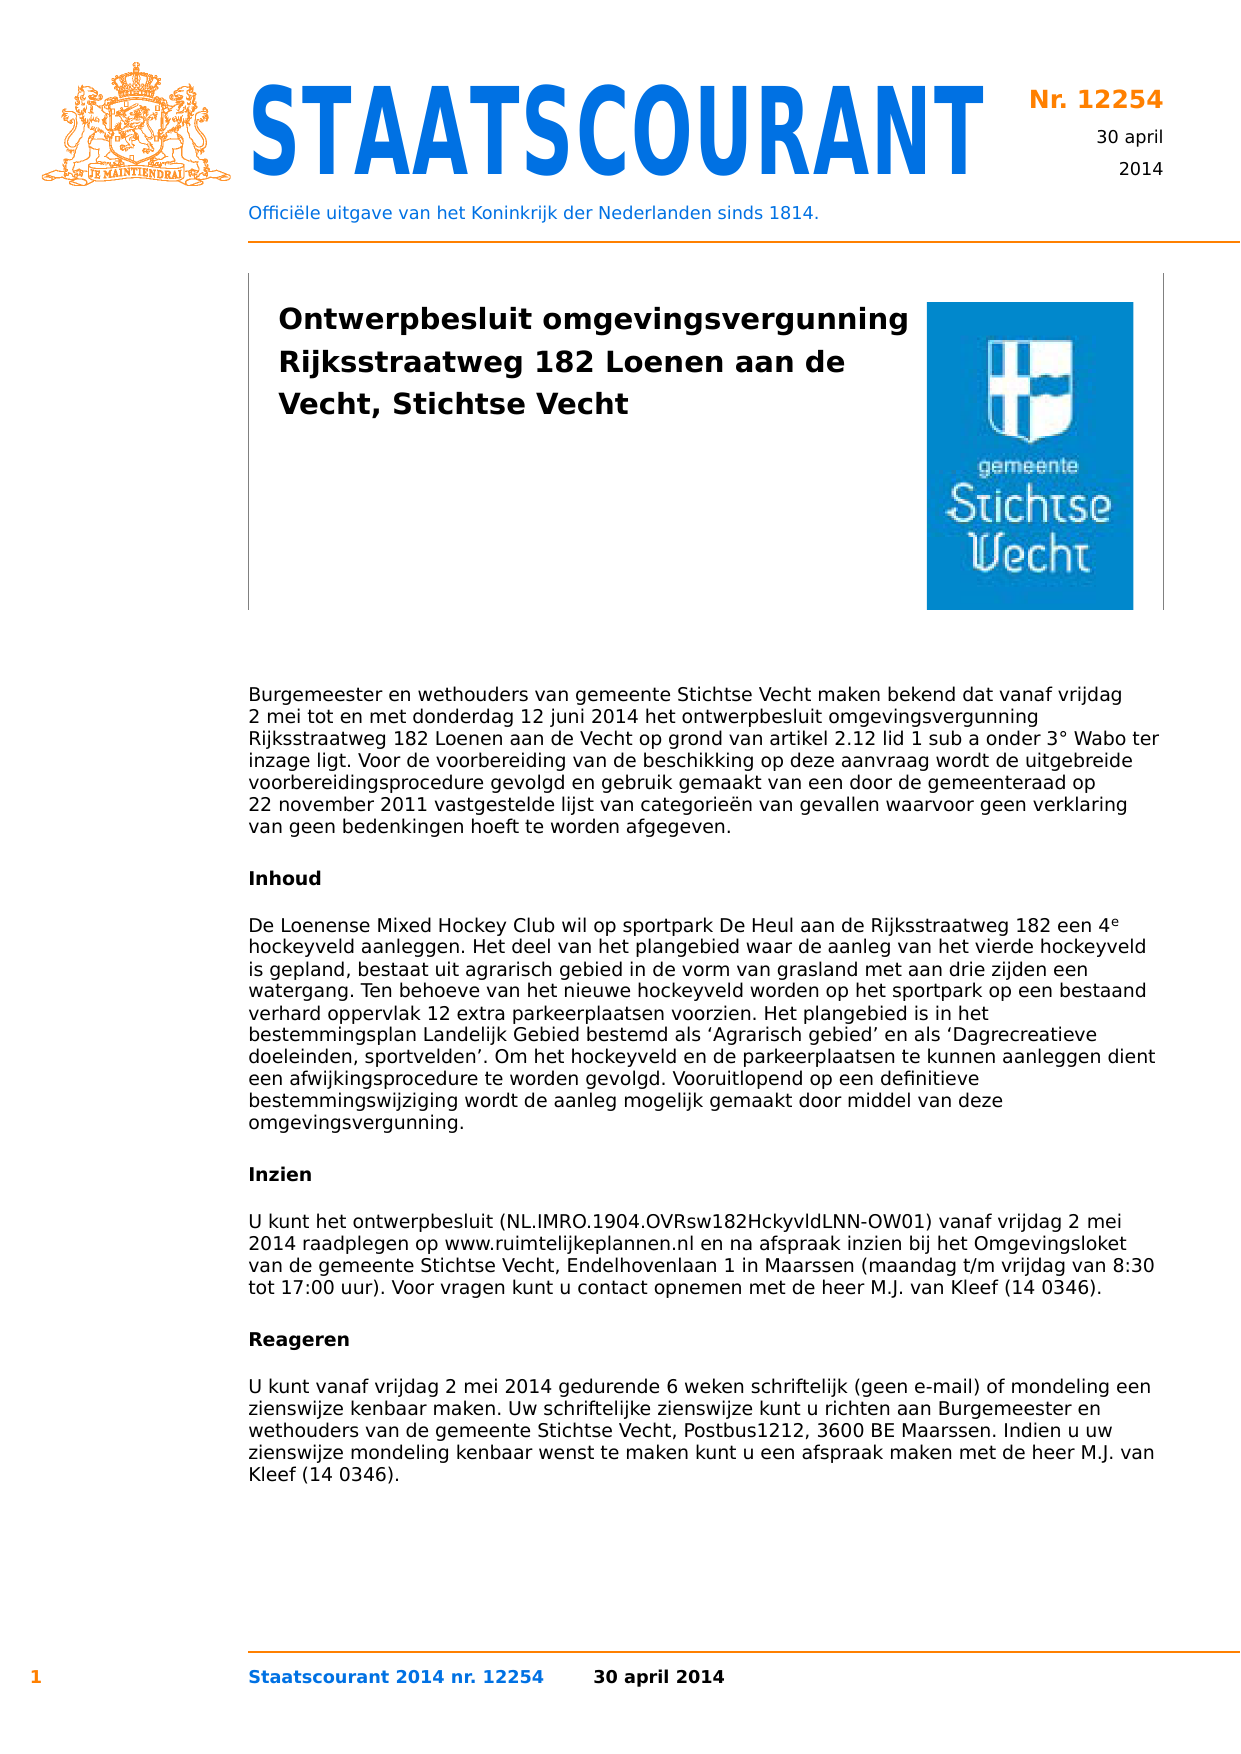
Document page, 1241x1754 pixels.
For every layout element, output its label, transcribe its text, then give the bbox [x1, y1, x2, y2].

picture [41, 62, 231, 186]
picture [926, 509, 930, 519]
picture [1012, 443, 1019, 452]
picture [978, 429, 985, 440]
text U kunt het ontwerpbesluit (NL.IMRO.1904.OVRsw182HckyvldLNN-OW01) vanaf vrijdag 2 mei 2014 raadplegen op www.ruimtelijkeplannen.nl en na afspraak inzien bij het Omgevingsloket van de gemeente Stichtse Vecht, Endelhovenlaan 1 in Maarssen (maandag t/m vrijdag van 8:30 tot 17:00 uur). Voor vragen kunt u contact opnemen met de heer M.J. van Kleef (14 0346). [248, 1211, 1163, 1299]
picture [974, 336, 1095, 482]
picture [961, 424, 970, 435]
picture [1029, 593, 1095, 603]
picture [1025, 529, 1031, 536]
table_cell Officiële uitgave van het Koninkrijk der Nederlanden sinds 1814. [248, 203, 1240, 241]
text Burgemeester en wethouders van gemeente Stichtse Vecht maken bekend dat vanaf vrijdag 2 mei tot en met donderdag 12 juni 2014 het ontwerpbesluit omgevingsvergunning Rijksstraatweg 182 Loenen aan de Vecht op grond van artikel 2.12 lid 1 sub a onder 3° Wabo ter inzage ligt. Voor de voorbereiding van de beschikking op deze aanvraag wordt de uitgebreide voorbereidingsprocedure gevolgd en gebruik gemaakt van een door de gemeenteraad op 22 november 2011 vastgestelde lijst van categorieën van gevallen waarvoor geen verklaring van geen bedenkingen hoeft te worden afgegeven. [248, 684, 1163, 837]
text U kunt vanaf vrijdag 2 mei 2014 gedurende 6 weken schriftelijk (geen e-mail) of mondeling een zienswijze kenbaar maken. Uw schriftelijke zienswijze kunt u richten aan Burgemeester en wethouders van de gemeente Stichtse Vecht, Postbus1212, 3600 BE Maarssen. Indien u uw zienswijze mondeling kenbaar wenst te maken kunt u een afspraak maken met de heer M.J. van Kleef (14 0346). [248, 1376, 1163, 1486]
picture [1078, 437, 1095, 452]
table_header Nr. 12254 [998, 62, 1240, 121]
table_header [25, 62, 248, 241]
table_cell 2014 [998, 153, 1240, 203]
text De Loenense Mixed Hockey Club wil op sportpark De Heul aan de Rijksstraatweg 182 een 4e hockeyveld aanleggen. Het deel van het plangebied waar de aanleg van het vierde hockeyveld is gepland, bestaat uit agrarisch gebied in de vorm van grasland met aan drie zijden een watergang. Ten behoeve van het nieuwe hockeyveld worden op het sportpark op een bestaand verhard oppervlak 12 extra parkeerplaatsen voorzien. Het plangebied is in het bestemmingsplan Landelijk Gebied bestemd als ‘Agrarisch gebied’ en als ‘Dagrecreatieve doeleinden, sportvelden’. Om het hockeyveld en de parkeerplaatsen te kunnen aanleggen dient een afwijkingsprocedure te worden gevolgd. Vooruitlopend op een definitieve bestemmingswijziging wordt de aanleg mogelijk gemaakt door middel van deze omgevingsvergunning. [248, 914, 1163, 1134]
picture [1069, 420, 1089, 435]
table_cell 30 april [998, 121, 1240, 153]
picture [961, 336, 968, 343]
picture [995, 584, 1061, 603]
picture [1112, 521, 1129, 527]
picture [926, 483, 930, 494]
subtitle Inzien [248, 1164, 1163, 1186]
picture [931, 521, 950, 531]
table_header STAATSCOURANT [248, 62, 998, 203]
subtitle Ontwerpbesluit omgevingsvergunning Rijksstraatweg 182 Loenen aan de Vecht, Stichtse Vecht [249, 273, 1163, 610]
picture [1084, 379, 1095, 385]
picture [971, 412, 976, 422]
subtitle Inhoud [248, 867, 1163, 889]
subtitle Reageren [248, 1329, 1163, 1351]
picture [970, 370, 983, 402]
picture [940, 467, 1117, 578]
